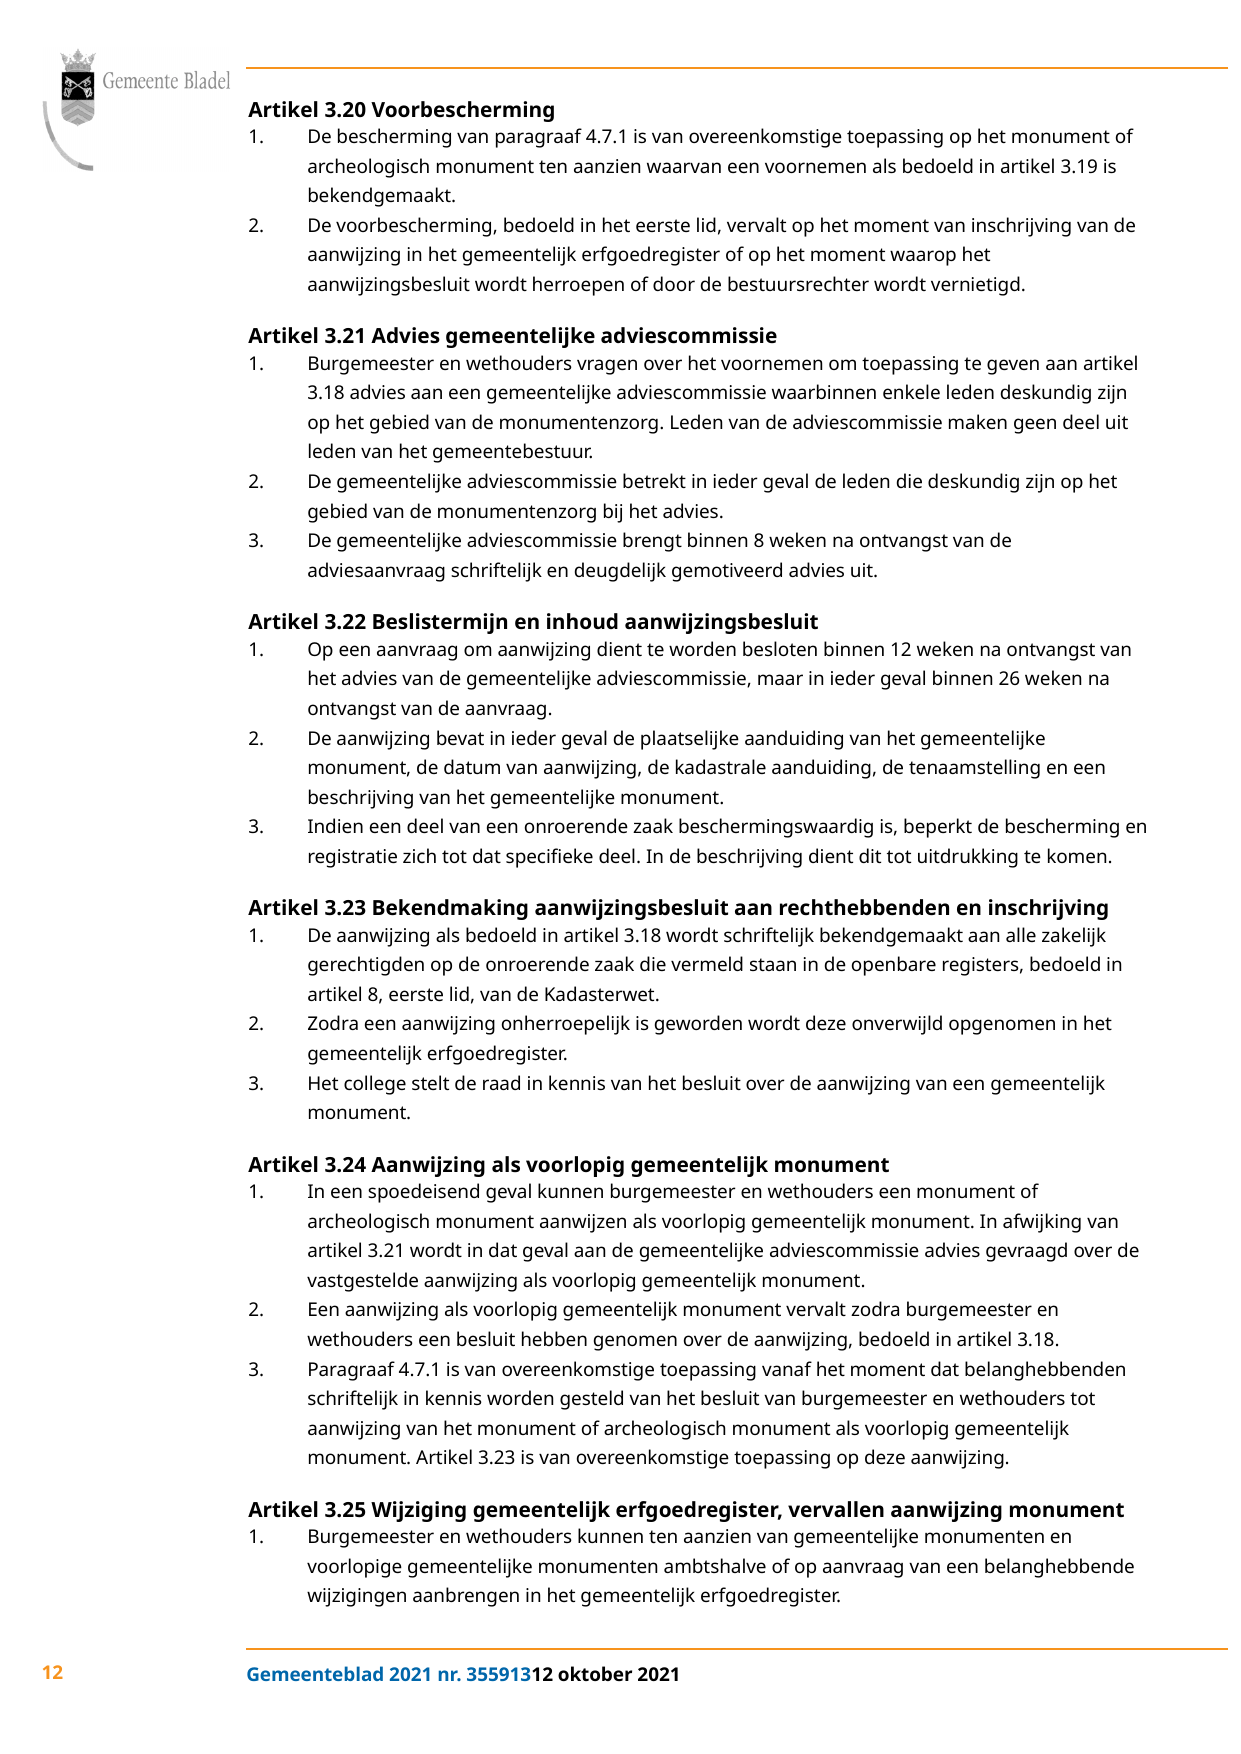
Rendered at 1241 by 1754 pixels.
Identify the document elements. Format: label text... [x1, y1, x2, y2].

text Artikel 3.20 Voorbescherming [248, 95, 1152, 123]
list De gemeentelijke adviescommissie brengt binnen 8 weken na ontvangst van de adviesaanvraag schriftelijk en deugdelijk gemotiveerd advies uit. [248, 527, 1152, 583]
picture [41, 47, 231, 172]
list Het college stelt de raad in kennis van het besluit over de aanwijzing van een gemeentelijk monument. [248, 1070, 1152, 1125]
text Artikel 3.21 Advies gemeentelijke adviescommissie [248, 322, 1152, 350]
list De aanwijzing als bedoeld in artikel 3.18 wordt schriftelijk bekendgemaakt aan alle zakelijk gerechtigden op de onroerende zaak die vermeld staan in de openbare registers, bedoeld in artikel 8, eerste lid, van de Kadasterwet. [248, 922, 1152, 1007]
list Zodra een aanwijzing onherroepelijk is geworden wordt deze onverwijld opgenomen in het gemeentelijk erfgoedregister. [248, 1011, 1152, 1066]
list Burgemeester en wethouders kunnen ten aanzien van gemeentelijke monumenten en voorlopige gemeentelijke monumenten ambtshalve of op aanvraag van een belanghebbende wijzigingen aanbrengen in het gemeentelijk erfgoedregister. [248, 1523, 1152, 1608]
text Artikel 3.22 Beslistermijn en inhoud aanwijzingsbesluit [248, 607, 1152, 636]
list Indien een deel van een onroerende zaak beschermingswaardig is, beperkt de bescherming en registratie zich tot dat specifieke deel. In de beschrijving dient dit tot uitdrukking te komen. [248, 813, 1152, 869]
list Paragraaf 4.7.1 is van overeenkomstige toepassing vanaf het moment dat belanghebbenden schriftelijk in kennis worden gesteld van het besluit van burgemeester en wethouders tot aanwijzing van het monument of archeologisch monument als voorlopig gemeentelijk monument. Artikel 3.23 is van overeenkomstige toepassing op deze aanwijzing. [248, 1356, 1152, 1470]
list In een spoedeisend geval kunnen burgemeester en wethouders een monument of archeologisch monument aanwijzen als voorlopig gemeentelijk monument. In afwijking van artikel 3.21 wordt in dat geval aan de gemeentelijke adviescommissie advies gevraagd over de vastgestelde aanwijzing als voorlopig gemeentelijk monument. [248, 1178, 1152, 1293]
list Een aanwijzing als voorlopig gemeentelijk monument vervalt zodra burgemeester en wethouders een besluit hebben genomen over de aanwijzing, bedoeld in artikel 3.18. [248, 1297, 1152, 1352]
list De aanwijzing bevat in ieder geval de plaatselijke aanduiding van het gemeentelijke monument, de datum van aanwijzing, de kadastrale aanduiding, de tenaamstelling en een beschrijving van het gemeentelijke monument. [248, 725, 1152, 809]
list De voorbescherming, bedoeld in het eerste lid, vervalt op het moment van inschrijving van de aanwijzing in het gemeentelijk erfgoedregister of op het moment waarop het aanwijzingsbesluit wordt herroepen of door de bestuursrechter wordt vernietigd. [248, 212, 1152, 297]
list Op een aanvraag om aanwijzing dient te worden besloten binnen 12 weken na ontvangst van het advies van de gemeentelijke adviescommissie, maar in ieder geval binnen 26 weken na ontvangst van de aanvraag. [248, 636, 1152, 721]
list De gemeentelijke adviescommissie betrekt in ieder geval de leden die deskundig zijn op het gebied van de monumentenzorg bij het advies. [248, 468, 1152, 524]
list Burgemeester en wethouders vragen over het voornemen om toepassing te geven aan artikel 3.18 advies aan een gemeentelijke adviescommissie waarbinnen enkele leden deskundig zijn op het gebied van de monumentenzorg. Leden van de adviescommissie maken geen deel uit leden van het gemeentebestuur. [248, 350, 1152, 464]
text Artikel 3.25 Wijziging gemeentelijk erfgoedregister, vervallen aanwijzing monument [248, 1495, 1152, 1523]
list De bescherming van paragraaf 4.7.1 is van overeenkomstige toepassing op het monument of archeologisch monument ten aanzien waarvan een voornemen als bedoeld in artikel 3.19 is bekendgemaakt. [248, 123, 1152, 208]
text Artikel 3.23 Bekendmaking aanwijzingsbesluit aan rechthebbenden en inschrijving [248, 893, 1152, 922]
text Artikel 3.24 Aanwijzing als voorlopig gemeentelijk monument [248, 1150, 1152, 1178]
